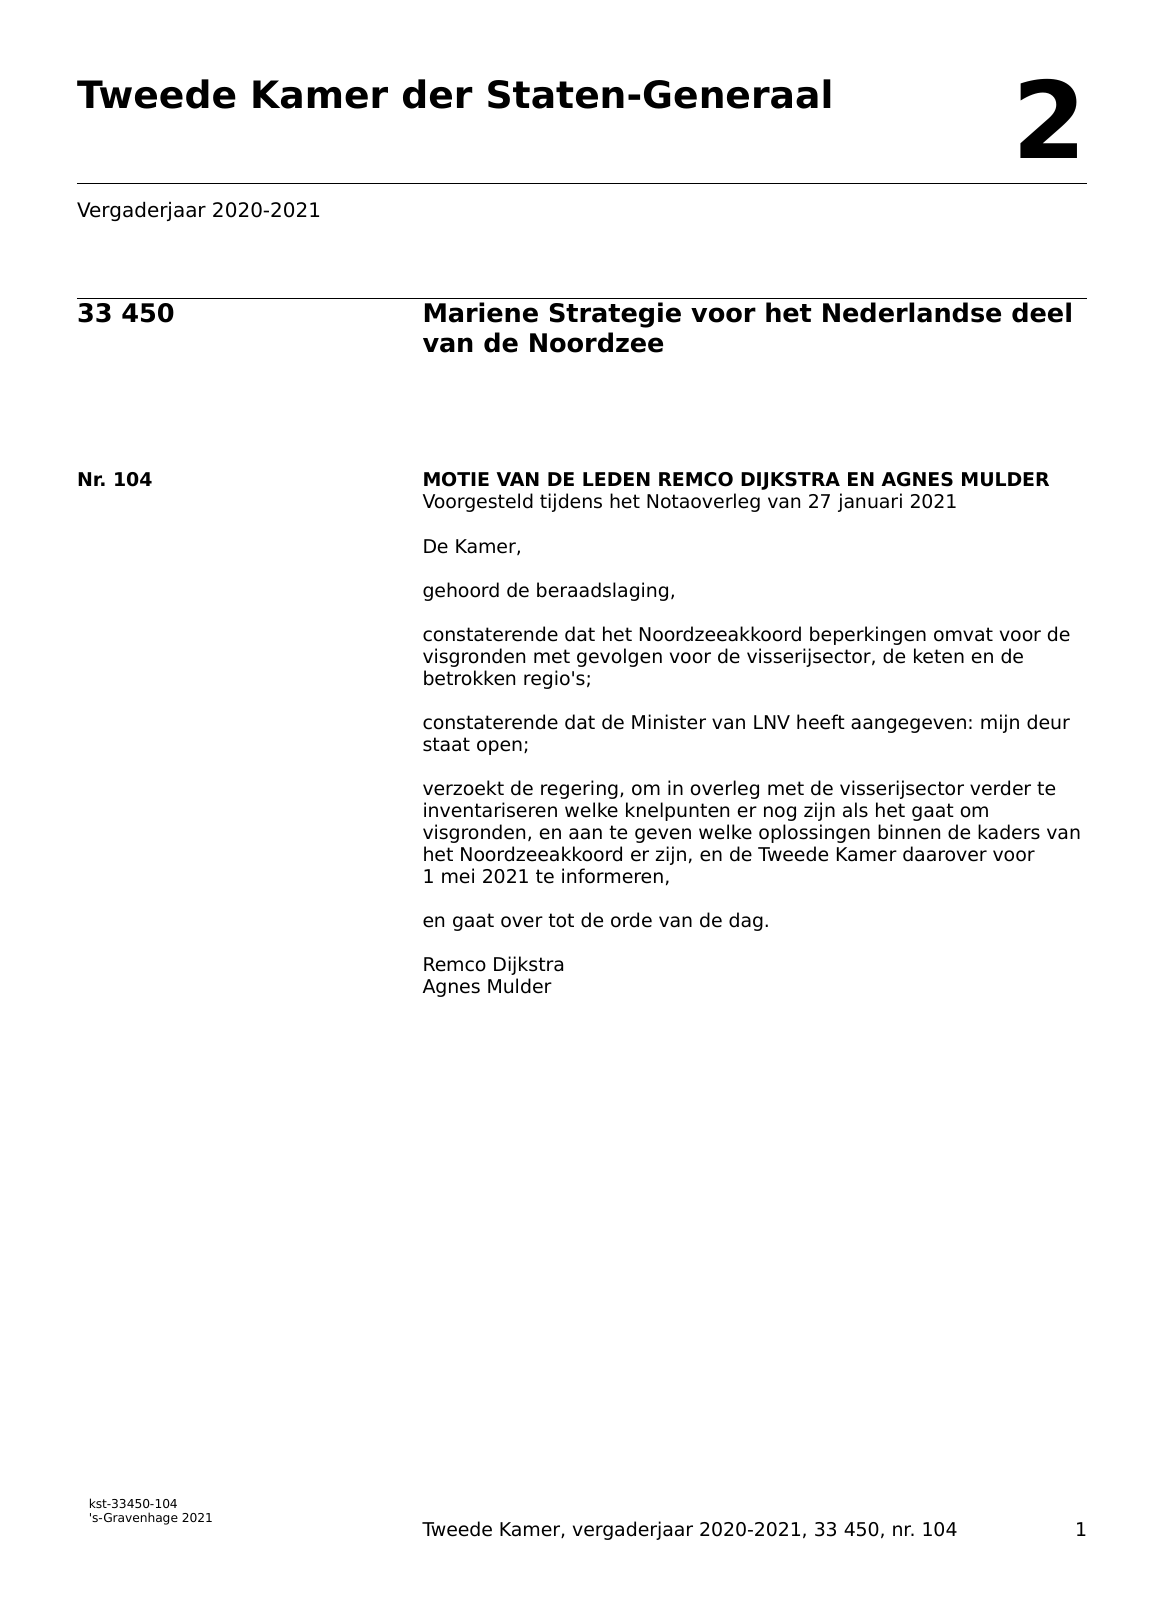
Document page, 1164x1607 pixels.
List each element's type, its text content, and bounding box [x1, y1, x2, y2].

text Remco Dijkstra [422, 954, 1087, 976]
table_header Tweede Kamer der Staten-Generaal [77, 59, 886, 183]
text Voorgesteld tijdens het Notaoverleg van 27 januari 2021 [422, 491, 1087, 513]
text 's-Gravenhage 2021 [88, 1511, 323, 1525]
table_header 2 [886, 59, 1087, 183]
text gehoord de beraadslaging, [422, 580, 1087, 602]
subtitle 33 450 Mariene Strategie voor het Nederlandse deel van de Noordzee [77, 299, 1087, 358]
text kst-33450-104 [88, 1497, 323, 1511]
text verzoekt de regering, om in overleg met de visserijsector verder te inventariseren welke knelpunten er nog zijn als het gaat om visgronden, en aan te geven welke oplossingen binnen de kaders van het Noordzeeakkoord er zijn, en de Tweede Kamer daarover voor 1 mei 2021 te informeren, [422, 778, 1087, 888]
subtitle Nr. 104 MOTIE VAN DE LEDEN REMCO DIJKSTRA EN AGNES MULDER [77, 469, 1087, 491]
table_cell Vergaderjaar 2020-2021 [77, 184, 1087, 298]
text constaterende dat het Noordzeeakkoord beperkingen omvat voor de visgronden met gevolgen voor de visserijsector, de keten en de betrokken regio's; [422, 624, 1087, 690]
text De Kamer, [422, 536, 1087, 557]
text Agnes Mulder [422, 976, 1087, 998]
text constaterende dat de Minister van LNV heeft aangegeven: mijn deur staat open; [422, 712, 1087, 756]
text en gaat over tot de orde van de dag. [422, 910, 1087, 932]
